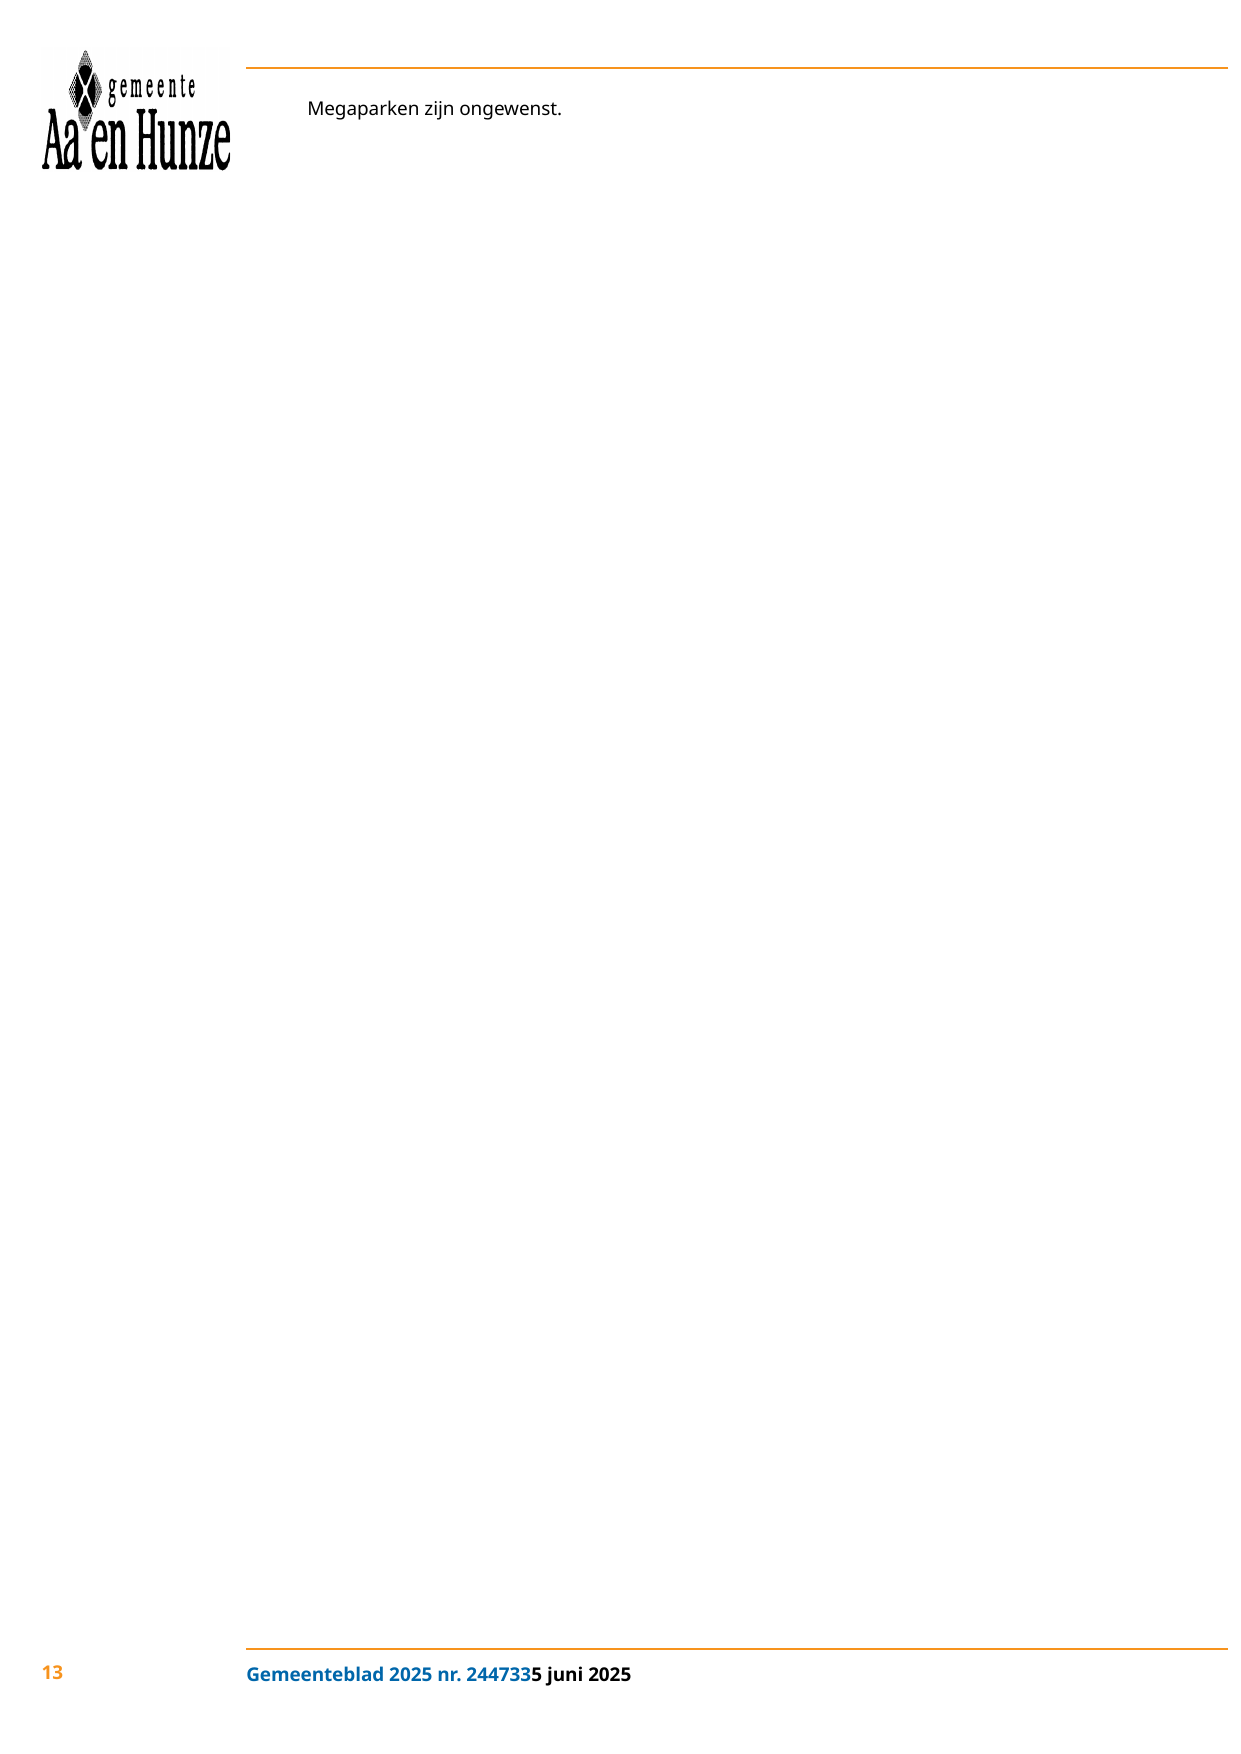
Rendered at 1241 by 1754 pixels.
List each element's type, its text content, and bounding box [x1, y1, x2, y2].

list Megaparken zijn ongewenst. [248, 95, 1152, 121]
picture [41, 47, 231, 172]
